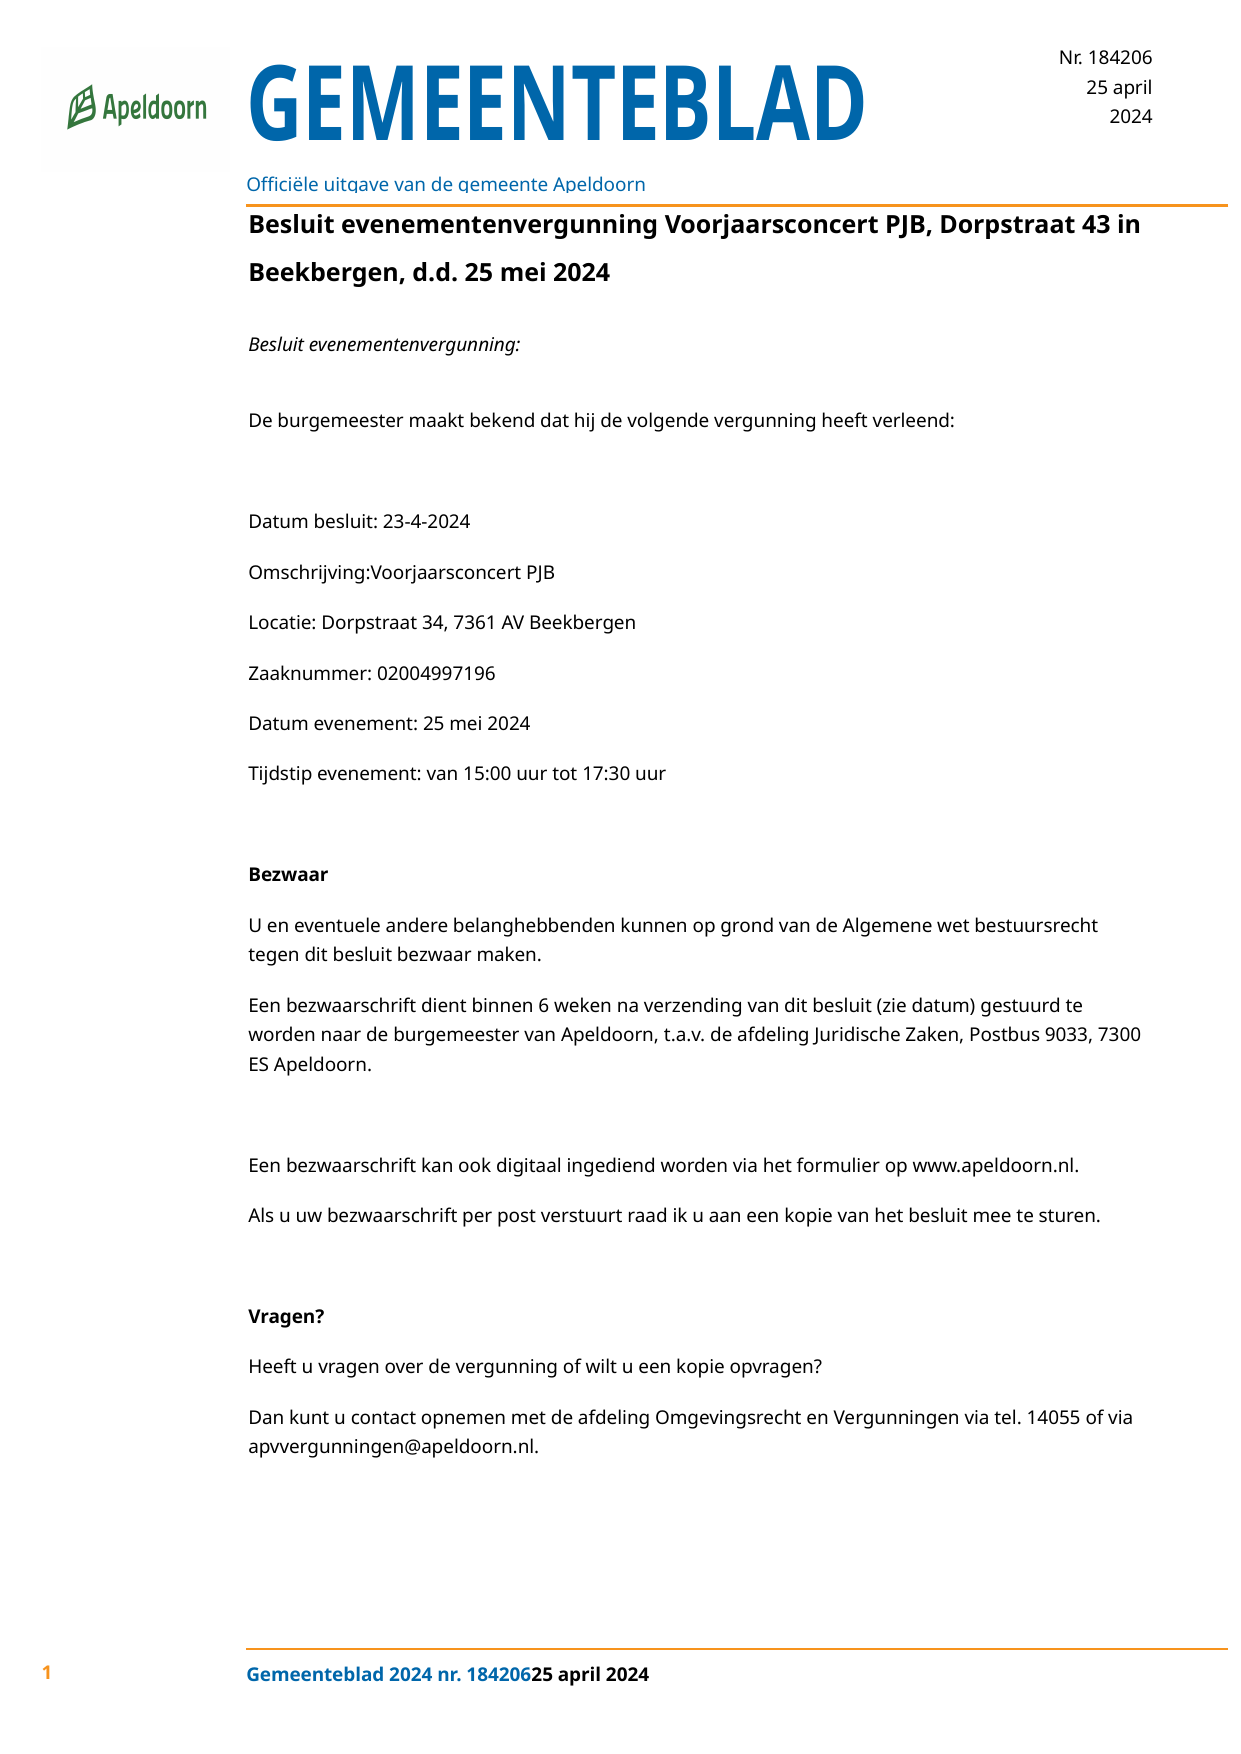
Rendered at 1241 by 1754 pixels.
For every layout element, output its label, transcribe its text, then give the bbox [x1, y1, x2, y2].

text Datum evenement: 25 mei 2024 [248, 710, 1152, 736]
text Besluit evenementenvergunning: [248, 331, 1152, 357]
text Als u uw bezwaarschrift per post verstuurt raad ik u aan een kopie van het besluit mee te sturen. [248, 1202, 1152, 1228]
picture [41, 47, 231, 172]
text Heeft u vragen over de vergunning of wilt u een kopie opvragen? [248, 1353, 1152, 1379]
text Dan kunt u contact opnemen met de afdeling Omgevingsrecht en Vergunningen via tel. 14055 of via apvvergunningen@apeldoorn.nl. [248, 1404, 1152, 1459]
text Besluit evenementenvergunning Voorjaarsconcert PJB, Dorpstraat 43 in Beekbergen, d.d. 25 mei 2024 [248, 207, 1152, 288]
text Een bezwaarschrift dient binnen 6 weken na verzending van dit besluit (zie datum) gestuurd te worden naar de burgemeester van Apeldoorn, t.a.v. de afdeling Juridische Zaken, Postbus 9033, 7300 ES Apeldoorn. [248, 992, 1152, 1077]
text Bezwaar [248, 861, 1152, 887]
text De burgemeester maakt bekend dat hij de volgende vergunning heeft verleend: [248, 408, 1152, 433]
text Datum besluit: 23-4-2024 [248, 508, 1152, 534]
text Een bezwaarschrift kan ook digitaal ingediend worden via het formulier op www.apeldoorn.nl. [248, 1152, 1152, 1177]
text Tijdstip evenement: van 15:00 uur tot 17:30 uur [248, 761, 1152, 786]
text Locatie: Dorpstraat 34, 7361 AV Beekbergen [248, 609, 1152, 635]
text Vragen? [248, 1303, 1152, 1329]
text U en eventuele andere belanghebbenden kunnen op grond van de Algemene wet bestuursrecht tegen dit besluit bezwaar maken. [248, 912, 1152, 967]
text Zaaknummer: 02004997196 [248, 660, 1152, 685]
text Omschrijving:Voorjaarsconcert PJB [248, 559, 1152, 584]
